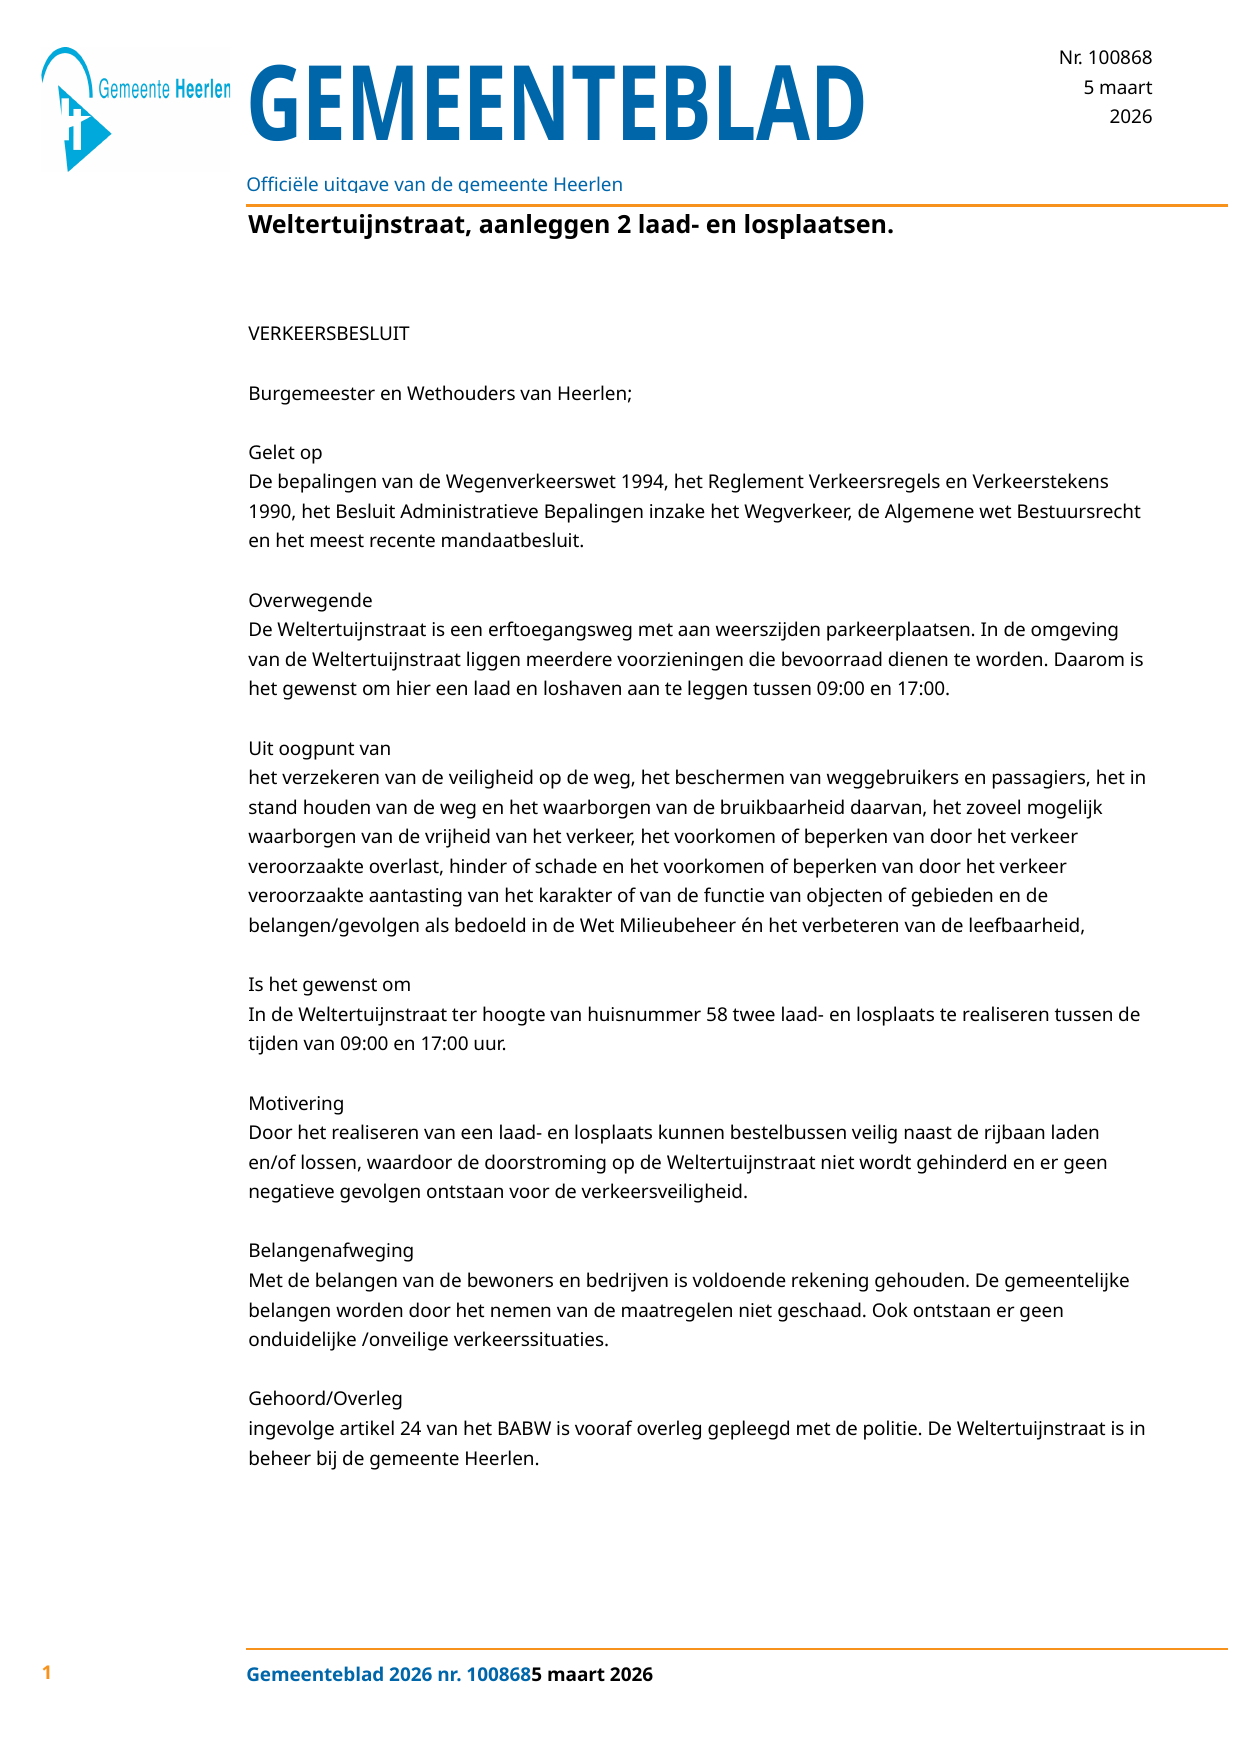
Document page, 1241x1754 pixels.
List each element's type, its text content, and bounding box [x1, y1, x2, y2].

text Is het gewenst om [248, 971, 1152, 997]
text ingevolge artikel 24 van het BABW is vooraf overleg gepleegd met de politie. De Weltertuijnstraat is in beheer bij de gemeente Heerlen. [248, 1415, 1152, 1471]
text Motivering [248, 1090, 1152, 1116]
picture [41, 47, 231, 172]
text De Weltertuijnstraat is een erftoegangsweg met aan weerszijden parkeerplaatsen. In de omgeving van de Weltertuijnstraat liggen meerdere voorzieningen die bevoorraad dienen te worden. Daarom is het gewenst om hier een laad en loshaven aan te leggen tussen 09:00 en 17:00. [248, 616, 1152, 701]
text Met de belangen van de bewoners en bedrijven is voldoende rekening gehouden. De gemeentelijke belangen worden door het nemen van de maatregelen niet geschaad. Ook ontstaan er geen onduidelijke /onveilige verkeerssituaties. [248, 1267, 1152, 1352]
text het verzekeren van de veiligheid op de weg, het beschermen van weggebruikers en passagiers, het in stand houden van de weg en het waarborgen van de bruikbaarheid daarvan, het zoveel mogelijk waarborgen van de vrijheid van het verkeer, het voorkomen of beperken van door het verkeer veroorzaakte overlast, hinder of schade en het voorkomen of beperken van door het verkeer veroorzaakte aantasting van het karakter of van de functie van objecten of gebieden en de belangen/gevolgen als bedoeld in de Wet Milieubeheer én het verbeteren van de leefbaarheid, [248, 764, 1152, 938]
text De bepalingen van de Wegenverkeerswet 1994, het Reglement Verkeersregels en Verkeerstekens 1990, het Besluit Administratieve Bepalingen inzake het Wegverkeer, de Algemene wet Bestuursrecht en het meest recente mandaatbesluit. [248, 468, 1152, 553]
text VERKEERSBESLUIT [248, 321, 1152, 346]
text Gelet op [248, 439, 1152, 465]
text In de Weltertuijnstraat ter hoogte van huisnummer 58 twee laad- en losplaats te realiseren tussen de tijden van 09:00 en 17:00 uur. [248, 1001, 1152, 1056]
text Uit oogpunt van [248, 735, 1152, 761]
text Belangenafweging [248, 1238, 1152, 1263]
text Gehoord/Overleg [248, 1386, 1152, 1411]
text Weltertuijnstraat, aanleggen 2 laad- en losplaatsen. [248, 207, 1152, 241]
text Burgemeester en Wethouders van Heerlen; [248, 380, 1152, 406]
text Overwegende [248, 587, 1152, 613]
text Door het realiseren van een laad- en losplaats kunnen bestelbussen veilig naast de rijbaan laden en/of lossen, waardoor de doorstroming op de Weltertuijnstraat niet wordt gehinderd en er geen negatieve gevolgen ontstaan voor de verkeersveiligheid. [248, 1119, 1152, 1204]
picture [41, 47, 59, 70]
